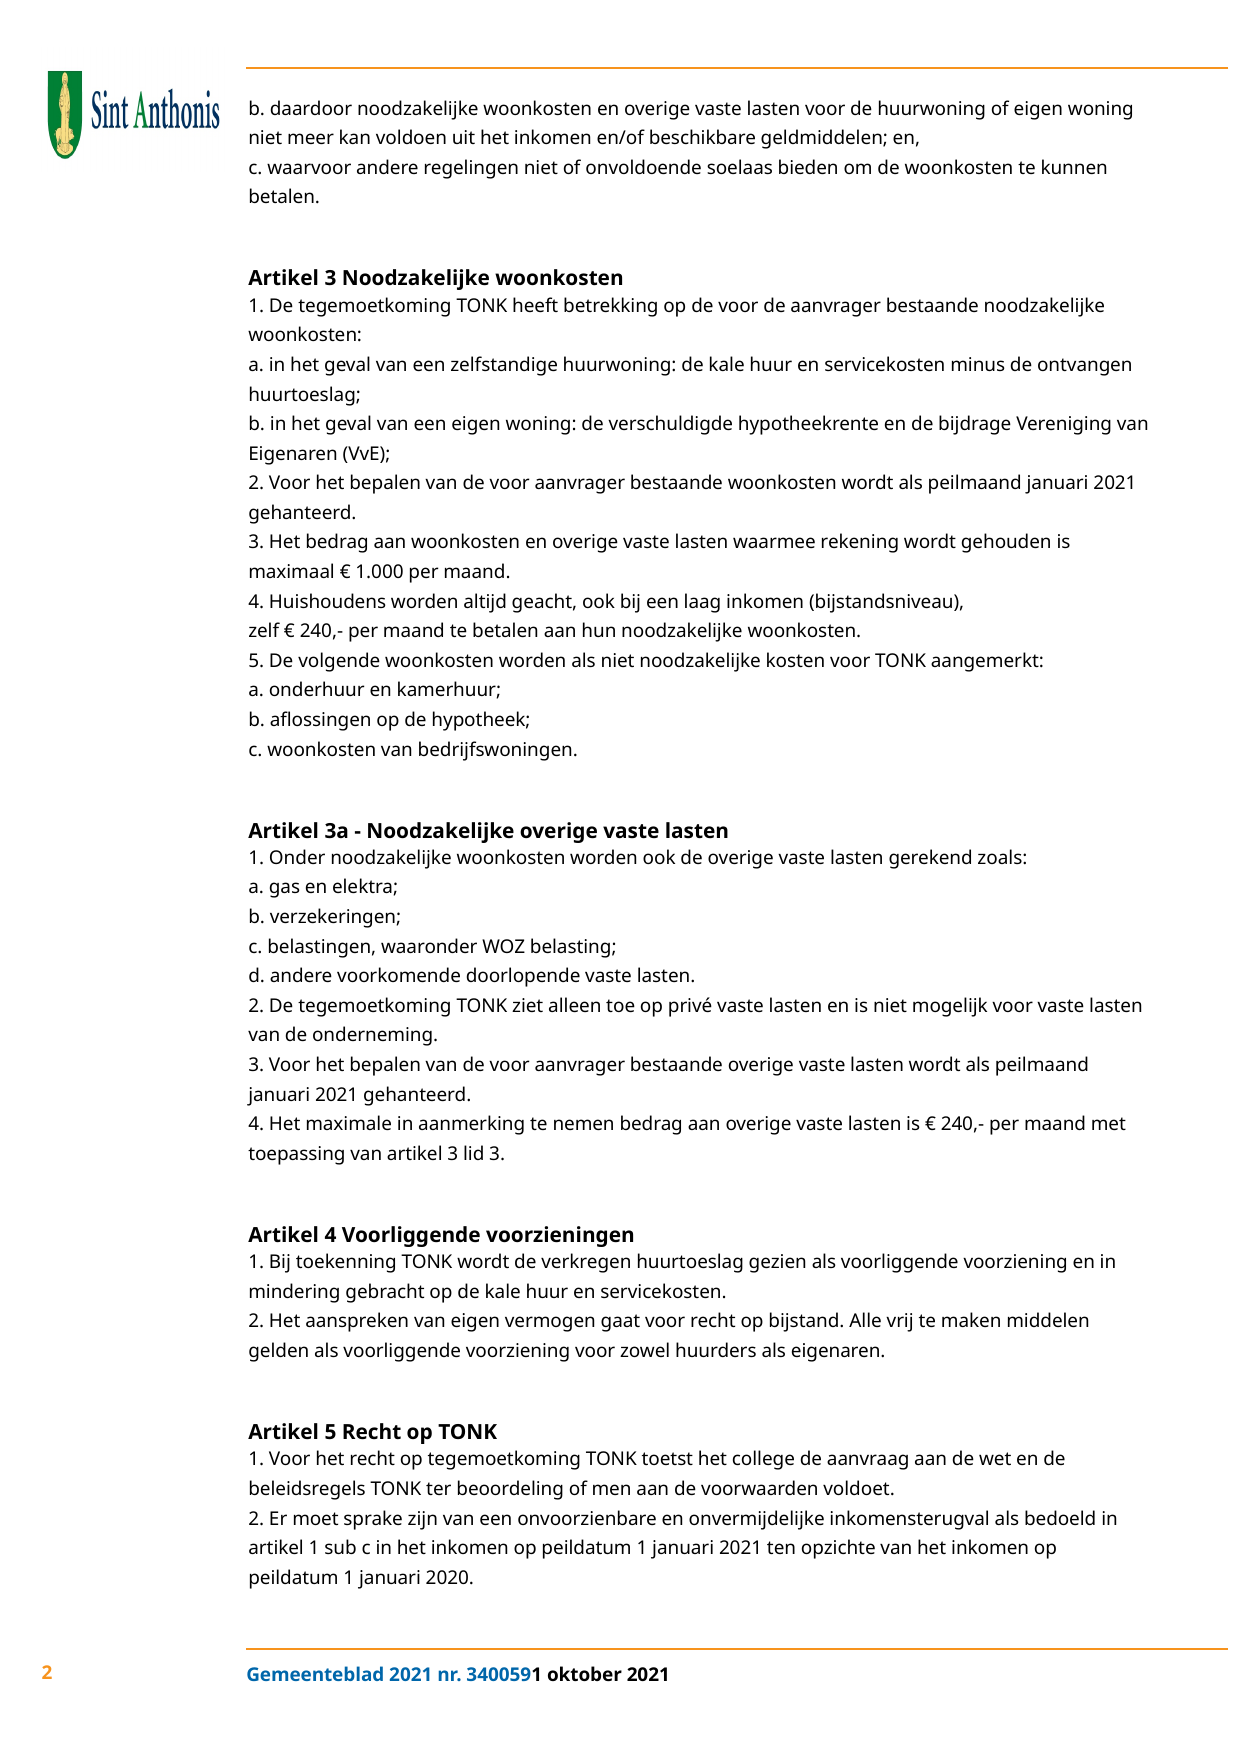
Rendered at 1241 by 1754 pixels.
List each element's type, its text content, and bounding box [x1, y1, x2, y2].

text 4. Het maximale in aanmerking te nemen bedrag aan overige vaste lasten is € 240,- per maand met toepassing van artikel 3 lid 3. [248, 1110, 1152, 1166]
text zelf € 240,- per maand te betalen aan hun noodzakelijke woonkosten. [248, 617, 1152, 643]
text a. onderhuur en kamerhuur; [248, 677, 1152, 702]
text 1. Bij toekenning TONK wordt de verkregen huurtoeslag gezien als voorliggende voorziening en in mindering gebracht op de kale huur en servicekosten. [248, 1248, 1152, 1304]
text 2. Er moet sprake zijn van een onvoorzienbare en onvermijdelijke inkomensterugval als bedoeld in artikel 1 sub c in het inkomen op peildatum 1 januari 2021 ten opzichte van het inkomen op peildatum 1 januari 2020. [248, 1505, 1152, 1590]
text c. belastingen, waaronder WOZ belasting; [248, 933, 1152, 959]
text a. in het geval van een zelfstandige huurwoning: de kale huur en servicekosten minus de ontvangen huurtoeslag; [248, 351, 1152, 406]
text 2. Voor het bepalen van de voor aanvrager bestaande woonkosten wordt als peilmaand januari 2021 gehanteerd. [248, 469, 1152, 525]
text 2. Het aanspreken van eigen vermogen gaat voor recht op bijstand. Alle vrij te maken middelen gelden als voorliggende voorziening voor zowel huurders als eigenaren. [248, 1308, 1152, 1363]
text 4. Huishoudens worden altijd geacht, ook bij een laag inkomen (bijstandsniveau), [248, 588, 1152, 613]
text 2. De tegemoetkoming TONK ziet alleen toe op privé vaste lasten en is niet mogelijk voor vaste lasten van de onderneming. [248, 992, 1152, 1047]
picture [41, 47, 231, 172]
text Artikel 3a - Noodzakelijke overige vaste lasten [248, 816, 1152, 844]
text 3. Voor het bepalen van de voor aanvrager bestaande overige vaste lasten wordt als peilmaand januari 2021 gehanteerd. [248, 1051, 1152, 1107]
text 3. Het bedrag aan woonkosten en overige vaste lasten waarmee rekening wordt gehouden is maximaal € 1.000 per maand. [248, 529, 1152, 584]
text b. in het geval van een eigen woning: de verschuldigde hypotheekrente en de bijdrage Vereniging van Eigenaren (VvE); [248, 410, 1152, 466]
text 1. Onder noodzakelijke woonkosten worden ook de overige vaste lasten gerekend zoals: [248, 844, 1152, 870]
text Artikel 4 Voorliggende voorzieningen [248, 1220, 1152, 1248]
text b. aflossingen op de hypotheek; [248, 706, 1152, 732]
text a. gas en elektra; [248, 874, 1152, 899]
text 5. De volgende woonkosten worden als niet noodzakelijke kosten voor TONK aangemerkt: [248, 647, 1152, 673]
text Artikel 3 Noodzakelijke woonkosten [248, 263, 1152, 292]
text 1. Voor het recht op tegemoetkoming TONK toetst het college de aanvraag aan de wet en de beleidsregels TONK ter beoordeling of men aan de voorwaarden voldoet. [248, 1446, 1152, 1501]
text 1. De tegemoetkoming TONK heeft betrekking op de voor de aanvrager bestaande noodzakelijke woonkosten: [248, 292, 1152, 347]
text Artikel 5 Recht op TONK [248, 1417, 1152, 1446]
text b. verzekeringen; [248, 903, 1152, 929]
text c. waarvoor andere regelingen niet of onvoldoende soelaas bieden om de woonkosten te kunnen betalen. [248, 154, 1152, 209]
text d. andere voorkomende doorlopende vaste lasten. [248, 962, 1152, 988]
text c. woonkosten van bedrijfswoningen. [248, 736, 1152, 761]
text b. daardoor noodzakelijke woonkosten en overige vaste lasten voor de huurwoning of eigen woning niet meer kan voldoen uit het inkomen en/of beschikbare geldmiddelen; en, [248, 95, 1152, 150]
